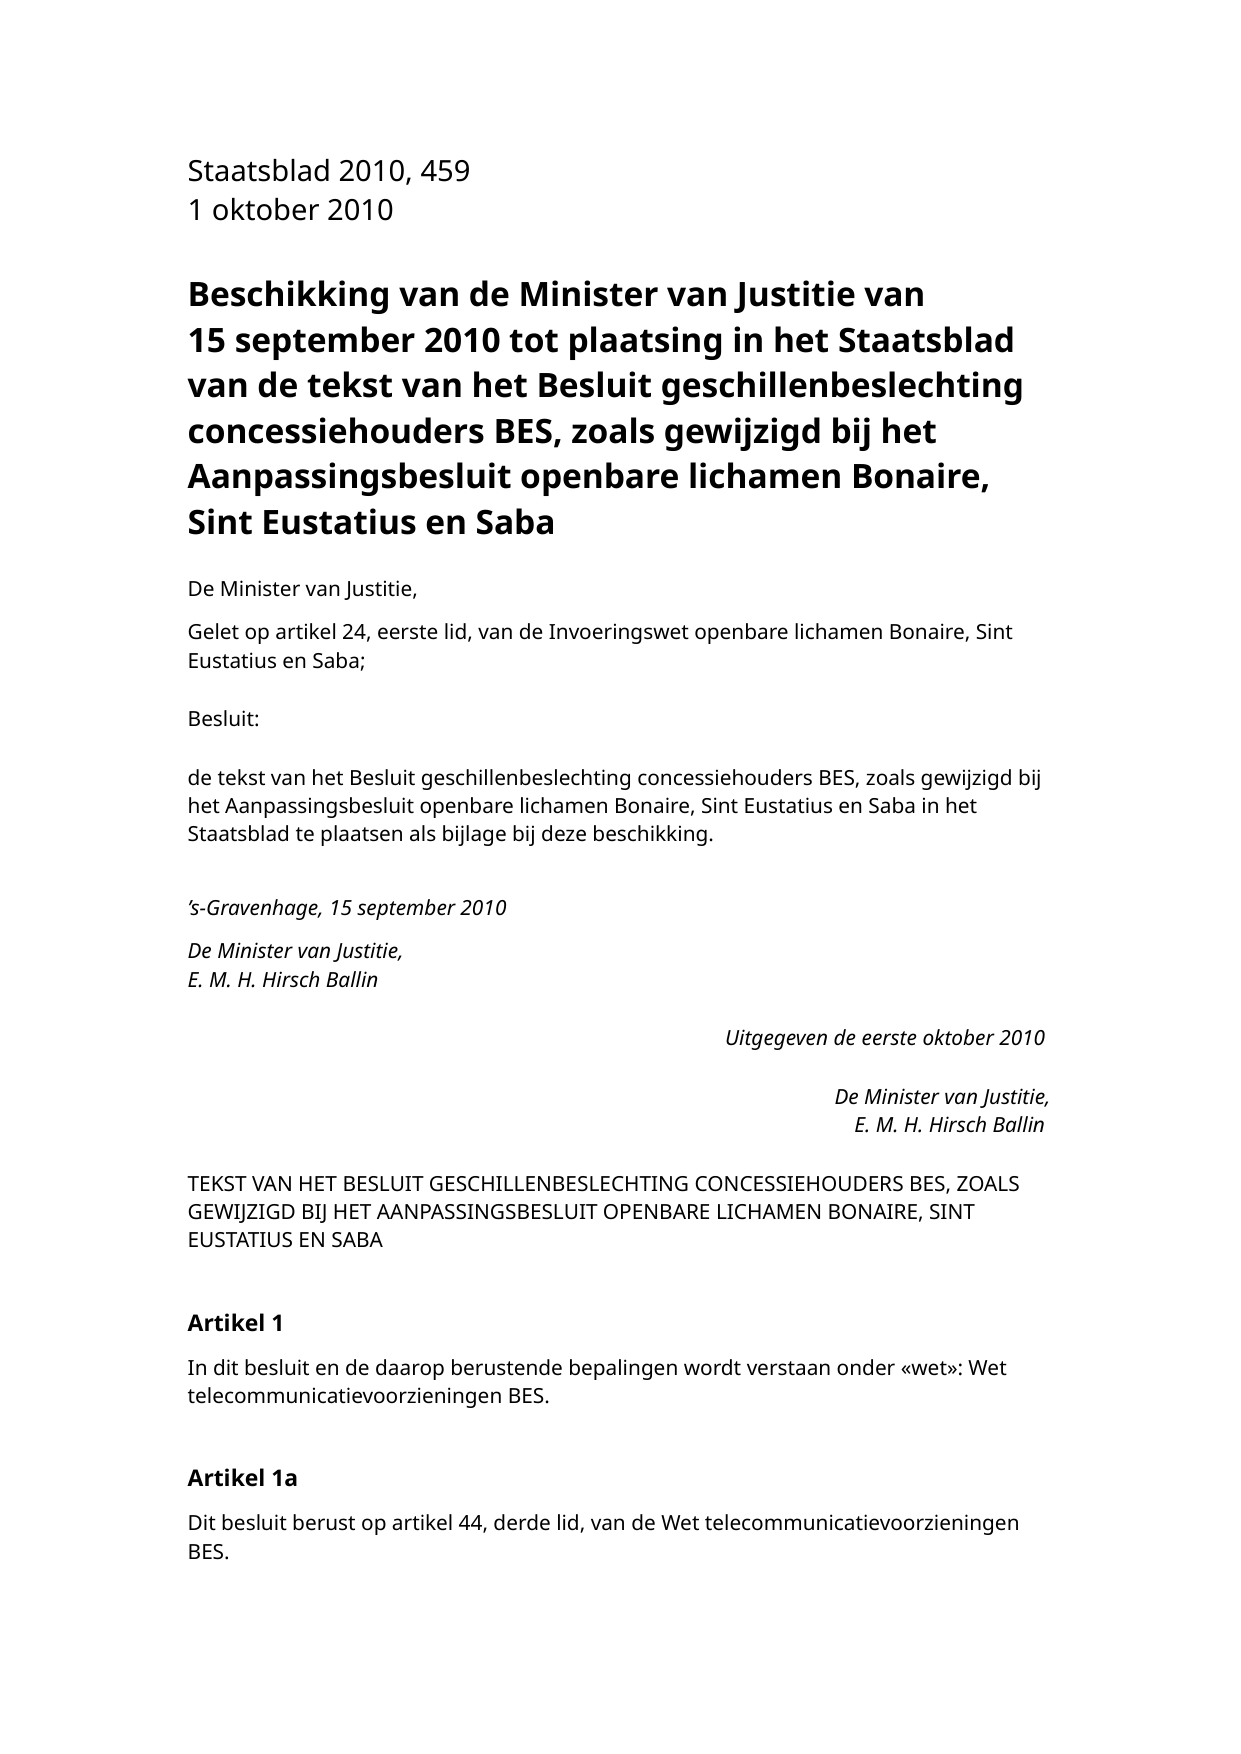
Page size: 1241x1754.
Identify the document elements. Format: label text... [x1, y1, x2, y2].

text Staatsblad 2010, 459 [187, 150, 1053, 190]
subtitle Artikel 1 [187, 1306, 1053, 1338]
text Besluit: [187, 704, 1053, 733]
subtitle Artikel 1a [187, 1462, 1053, 1493]
text Dit besluit berust op artikel 44, derde lid, van de Wet telecommunicatievoorzieningen BES. [187, 1508, 1053, 1565]
text De Minister van Justitie, [187, 574, 1053, 602]
text Gelet op artikel 24, eerste lid, van de Invoeringswet openbare lichamen Bonaire, Sint Eustatius en Saba; [187, 617, 1053, 674]
text E. M. H. Hirsch Ballin [187, 1110, 1053, 1139]
text De Minister van Justitie, [187, 1082, 1053, 1110]
subtitle TEKST VAN HET BESLUIT GESCHILLENBESLECHTING CONCESSIEHOUDERS BES, ZOALS GEWIJZIGD BIJ HET AANPASSINGSBESLUIT OPENBARE LICHAMEN BONAIRE, SINT EUSTATIUS EN SABA [187, 1169, 1053, 1254]
text In dit besluit en de daarop berustende bepalingen wordt verstaan onder «wet»: Wet telecommunicatievoorzieningen BES. [187, 1353, 1053, 1409]
text Uitgegeven de eerste oktober 2010 [187, 1023, 1053, 1052]
text ’s-Gravenhage, 15 september 2010 [187, 893, 1053, 921]
text E. M. H. Hirsch Ballin [187, 965, 1053, 993]
text 1 oktober 2010 [187, 190, 1053, 229]
text De Minister van Justitie, [187, 936, 1053, 965]
subtitle Beschikking van de Minister van Justitie van 15 september 2010 tot plaatsing in het Staatsblad van de tekst van het Besluit geschillenbeslechting concessiehouders BES, zoals gewijzigd bij het Aanpassingsbesluit openbare lichamen Bonaire, Sint Eustatius en Saba [187, 271, 1053, 544]
text de tekst van het Besluit geschillenbeslechting concessiehouders BES, zoals gewijzigd bij het Aanpassingsbesluit openbare lichamen Bonaire, Sint Eustatius en Saba in het Staatsblad te plaatsen als bijlage bij deze beschikking. [187, 763, 1053, 848]
